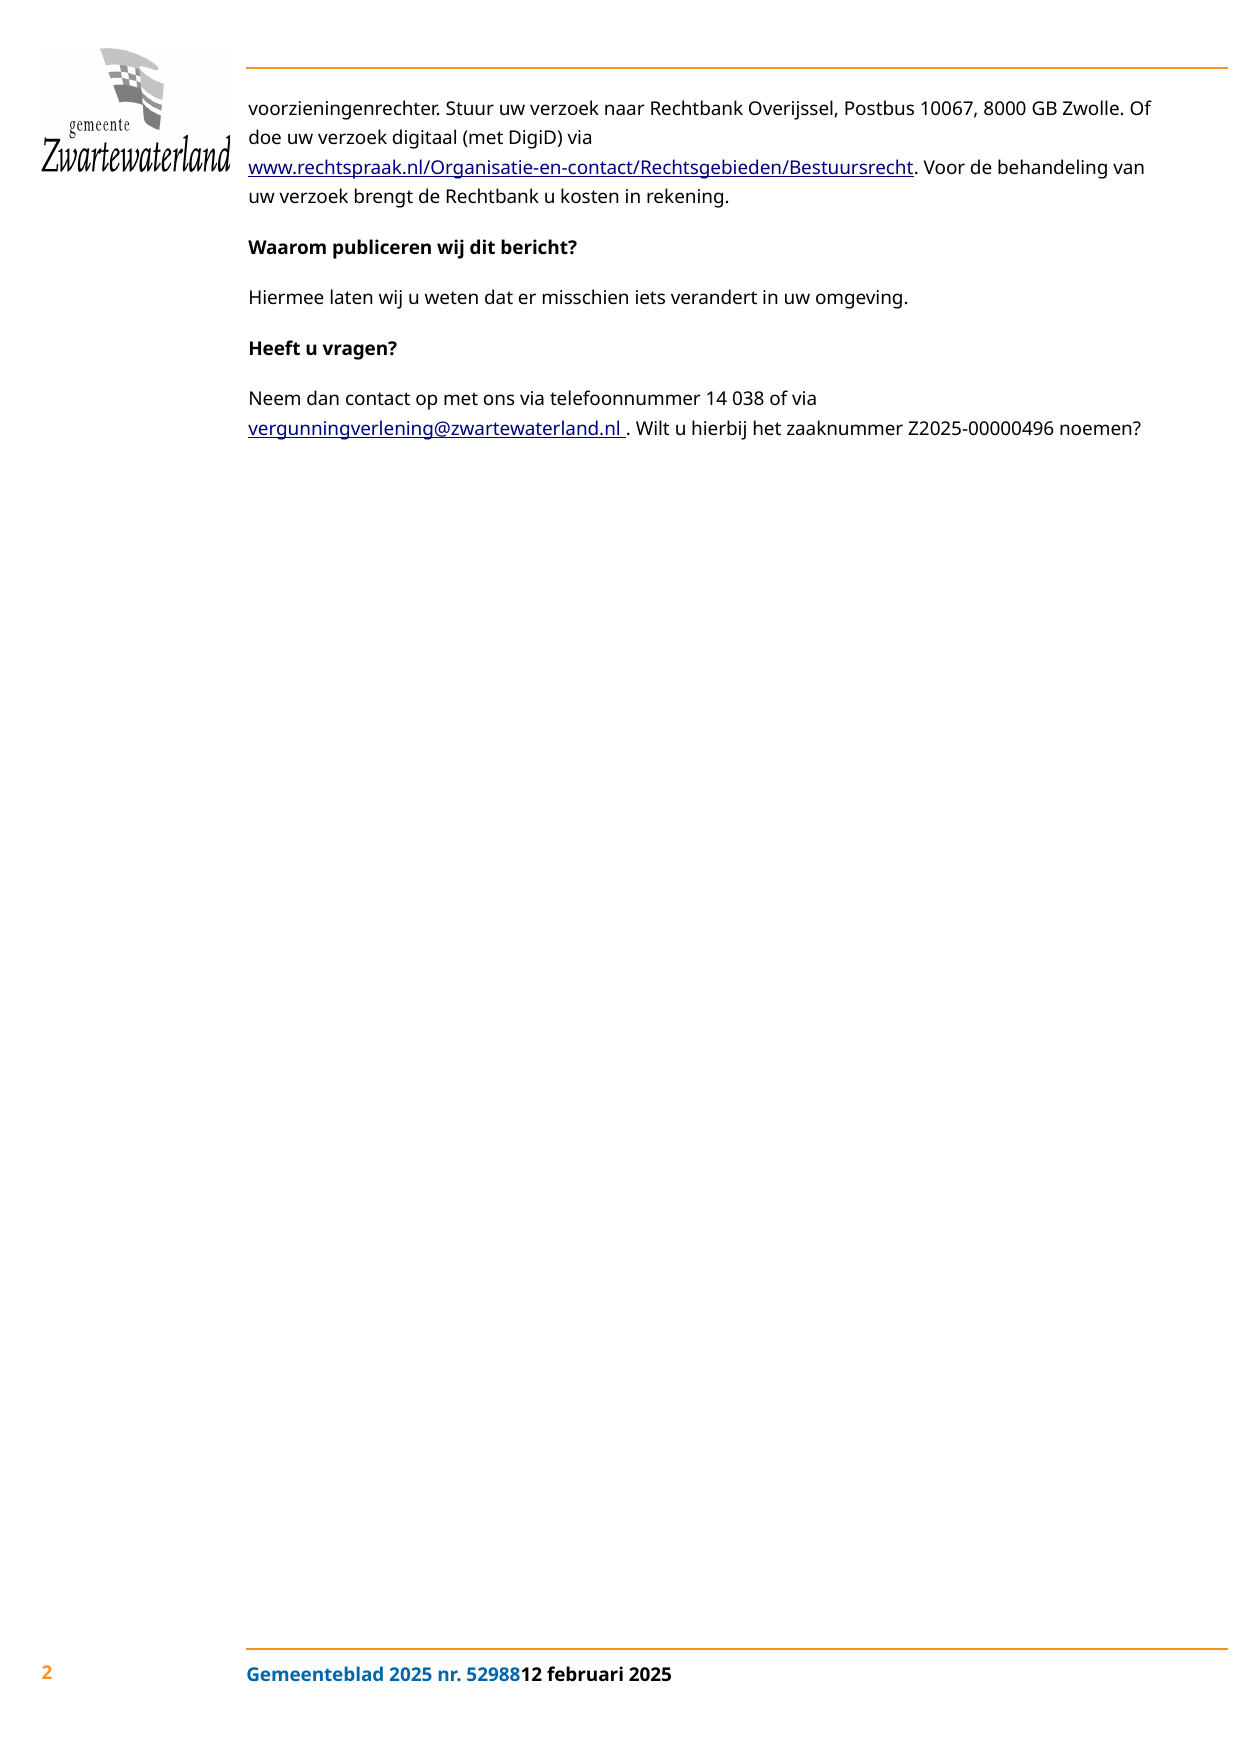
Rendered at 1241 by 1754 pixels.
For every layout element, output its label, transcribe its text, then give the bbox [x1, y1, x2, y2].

text Heeft u vragen? [248, 335, 1152, 361]
text Neem dan contact op met ons via telefoonnummer 14 038 of via vergunningverlening@zwartewaterland.nl . Wilt u hierbij het zaaknummer Z2025-00000496 noemen? [248, 385, 1152, 441]
picture [41, 47, 231, 172]
text voorzieningenrechter. Stuur uw verzoek naar Rechtbank Overijssel, Postbus 10067, 8000 GB Zwolle. Of doe uw verzoek digitaal (met DigiD) via www.rechtspraak.nl/Organisatie-en-contact/Rechtsgebieden/Bestuursrecht. Voor de behandeling van uw verzoek brengt de Rechtbank u kosten in rekening. [248, 95, 1152, 209]
text Waarom publiceren wij dit bericht? [248, 234, 1152, 260]
text Hiermee laten wij u weten dat er misschien iets verandert in uw omgeving. [248, 284, 1152, 310]
